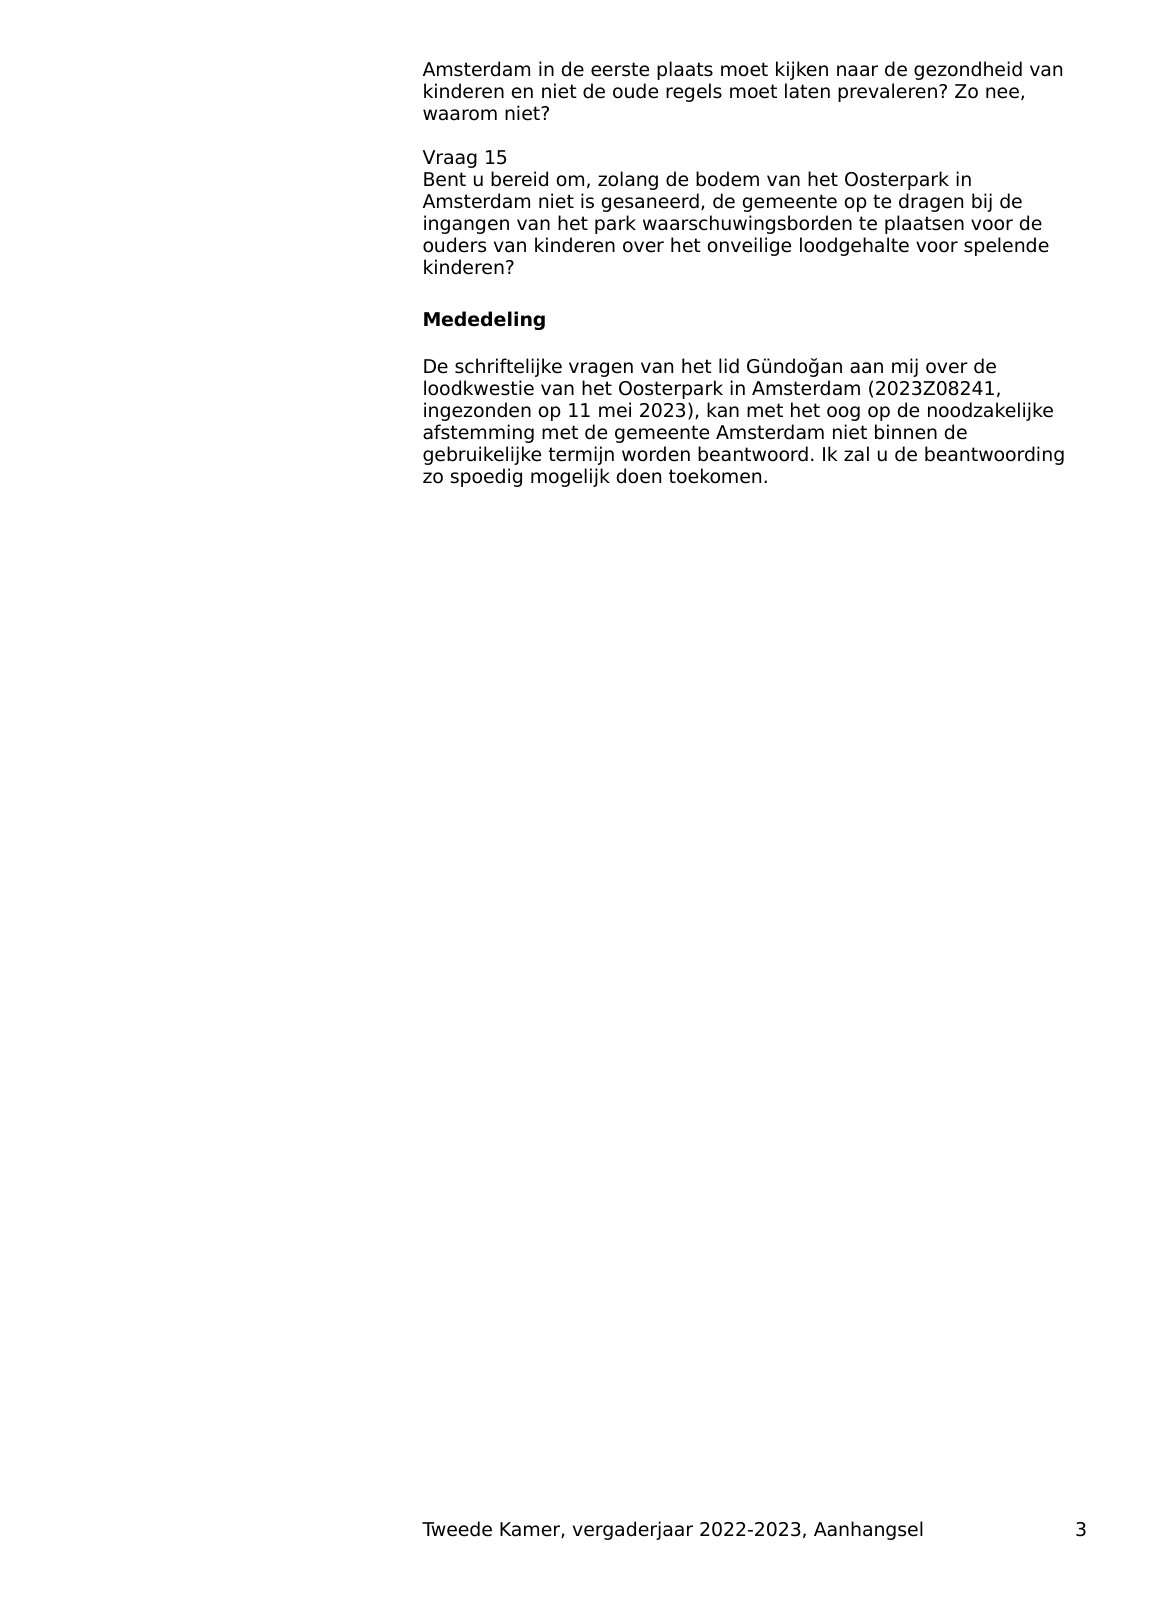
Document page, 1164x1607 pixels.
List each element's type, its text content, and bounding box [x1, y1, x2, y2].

subtitle Mededeling [422, 309, 1087, 331]
text Vraag 15 [422, 147, 1087, 169]
text De schriftelijke vragen van het lid Gündoğan aan mij over de loodkwestie van het Oosterpark in Amsterdam (2023Z08241, ingezonden op 11 mei 2023), kan met het oog op de noodzakelijke afstemming met de gemeente Amsterdam niet binnen de gebruikelijke termijn worden beantwoord. Ik zal u de beantwoording zo spoedig mogelijk doen toekomen. [422, 356, 1087, 488]
text Amsterdam in de eerste plaats moet kijken naar de gezondheid van kinderen en niet de oude regels moet laten prevaleren? Zo nee, waarom niet? [422, 59, 1087, 125]
text Bent u bereid om, zolang de bodem van het Oosterpark in Amsterdam niet is gesaneerd, de gemeente op te dragen bij de ingangen van het park waarschuwingsborden te plaatsen voor de ouders van kinderen over het onveilige loodgehalte voor spelende kinderen? [422, 169, 1087, 279]
